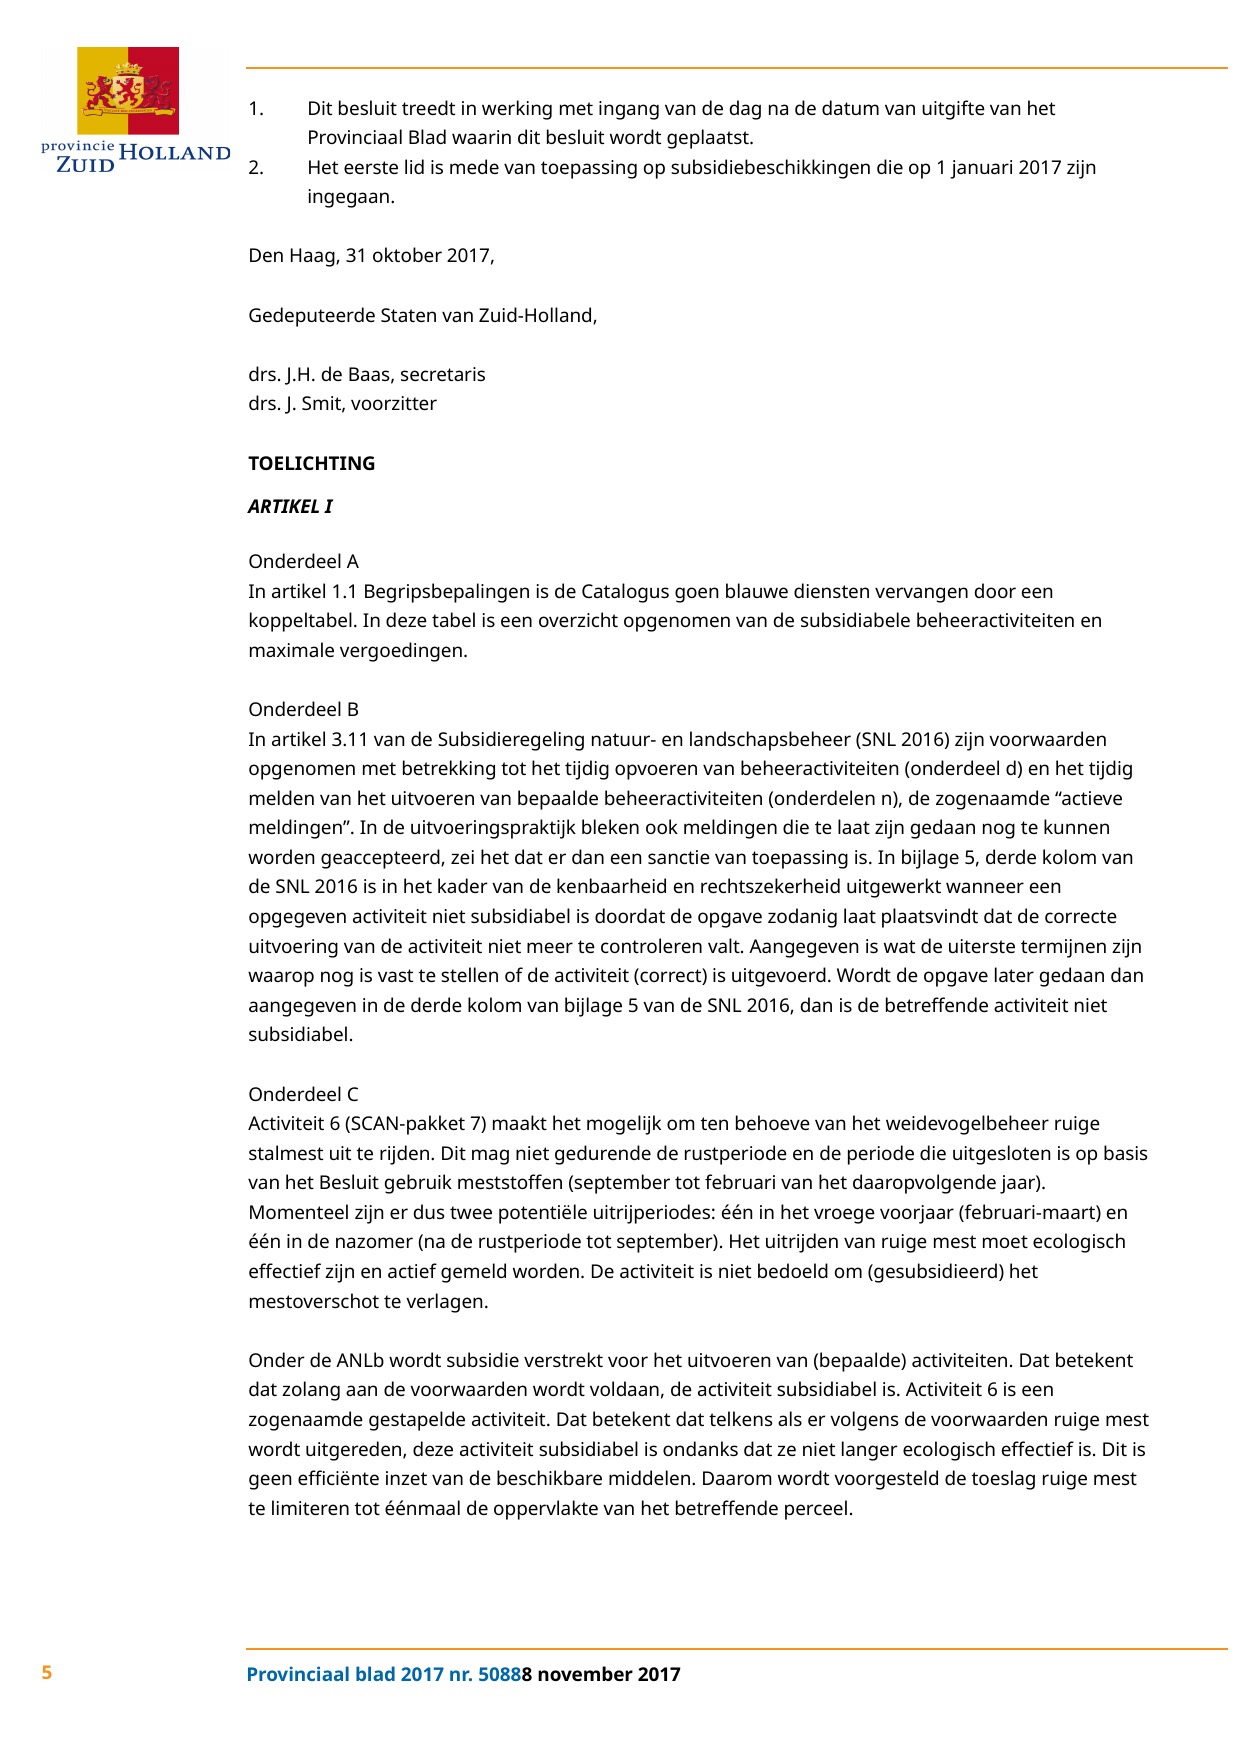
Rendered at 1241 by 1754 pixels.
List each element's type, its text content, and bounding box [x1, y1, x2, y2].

text Onderdeel A [248, 548, 1152, 574]
text TOELICHTING [248, 450, 1152, 476]
text In artikel 1.1 Begripsbepalingen is de Catalogus goen blauwe diensten vervangen door een koppeltabel. In deze tabel is een overzicht opgenomen van de subsidiabele beheeractiviteiten en maximale vergoedingen. [248, 578, 1152, 663]
picture [41, 47, 231, 172]
text drs. J. Smit, voorzitter [248, 391, 1152, 416]
text Onderdeel C [248, 1081, 1152, 1106]
text Gedeputeerde Staten van Zuid-Holland, [248, 302, 1152, 328]
text Activiteit 6 (SCAN-pakket 7) maakt het mogelijk om ten behoeve van het weidevogelbeheer ruige stalmest uit te rijden. Dit mag niet gedurende de rustperiode en de periode die uitgesloten is op basis van het Besluit gebruik meststoffen (september tot februari van het daaropvolgende jaar). Momenteel zijn er dus twee potentiële uitrijperiodes: één in het vroege voorjaar (februari-maart) en één in de nazomer (na de rustperiode tot september). Het uitrijden van ruige mest moet ecologisch effectief zijn en actief gemeld worden. De activiteit is niet bedoeld om (gesubsidieerd) het mestoverschot te verlagen. [248, 1110, 1152, 1313]
text In artikel 3.11 van de Subsidieregeling natuur- en landschapsbeheer (SNL 2016) zijn voorwaarden opgenomen met betrekking tot het tijdig opvoeren van beheeractiviteiten (onderdeel d) en het tijdig melden van het uitvoeren van bepaalde beheeractiviteiten (onderdelen n), de zogenaamde “actieve meldingen”. In de uitvoeringspraktijk bleken ook meldingen die te laat zijn gedaan nog te kunnen worden geaccepteerd, zei het dat er dan een sanctie van toepassing is. In bijlage 5, derde kolom van de SNL 2016 is in het kader van de kenbaarheid en rechtszekerheid uitgewerkt wanneer een opgegeven activiteit niet subsidiabel is doordat de opgave zodanig laat plaatsvindt dat de correcte uitvoering van de activiteit niet meer te controleren valt. Aangegeven is wat de uiterste termijnen zijn waarop nog is vast te stellen of de activiteit (correct) is uitgevoerd. Wordt de opgave later gedaan dan aangegeven in de derde kolom van bijlage 5 van de SNL 2016, dan is de betreffende activiteit niet subsidiabel. [248, 726, 1152, 1047]
text drs. J.H. de Baas, secretaris [248, 361, 1152, 387]
text Onderdeel B [248, 696, 1152, 722]
list Dit besluit treedt in werking met ingang van de dag na de datum van uitgifte van het Provinciaal Blad waarin dit besluit wordt geplaatst. [248, 95, 1152, 150]
list Het eerste lid is mede van toepassing op subsidiebeschikkingen die op 1 januari 2017 zijn ingegaan. [248, 154, 1152, 209]
text Onder de ANLb wordt subsidie verstrekt voor het uitvoeren van (bepaalde) activiteiten. Dat betekent dat zolang aan de voorwaarden wordt voldaan, de activiteit subsidiabel is. Activiteit 6 is een zogenaamde gestapelde activiteit. Dat betekent dat telkens als er volgens de voorwaarden ruige mest wordt uitgereden, deze activiteit subsidiabel is ondanks dat ze niet langer ecologisch effectief is. Dit is geen efficiënte inzet van de beschikbare middelen. Daarom wordt voorgesteld de toeslag ruige mest te limiteren tot éénmaal de oppervlakte van het betreffende perceel. [248, 1347, 1152, 1521]
text Den Haag, 31 oktober 2017, [248, 243, 1152, 268]
text ARTIKEL I [248, 493, 1152, 519]
